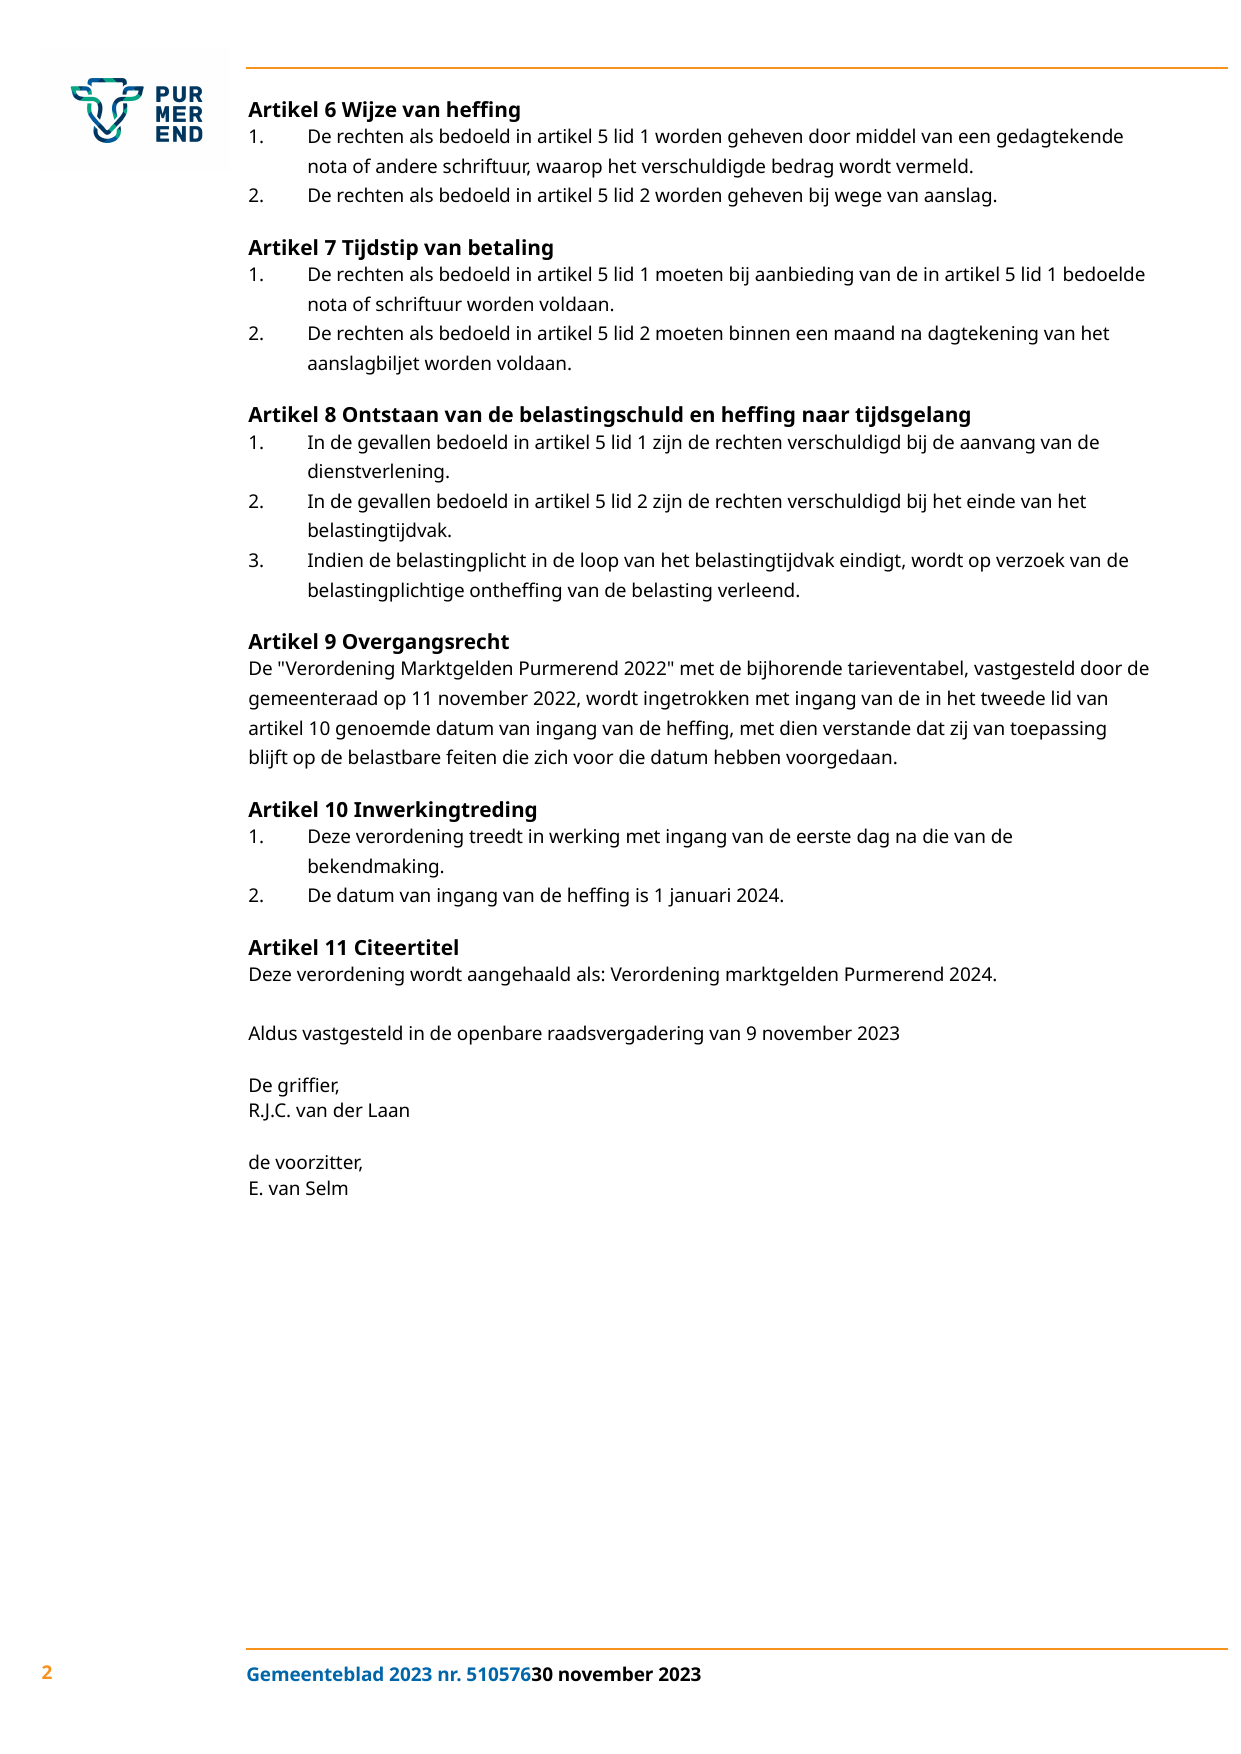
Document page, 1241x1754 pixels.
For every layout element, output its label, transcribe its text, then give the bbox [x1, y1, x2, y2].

text Artikel 7 Tijdstip van betaling [248, 233, 1152, 261]
text Artikel 10 Inwerkingtreding [248, 795, 1152, 823]
text Artikel 8 Ontstaan van de belastingschuld en heffing naar tijdsgelang [248, 400, 1152, 429]
list De rechten als bedoeld in artikel 5 lid 1 worden geheven door middel van een gedagtekende nota of andere schriftuur, waarop het verschuldigde bedrag wordt vermeld. [248, 123, 1152, 178]
text De "Verordening Marktgelden Purmerend 2022" met de bijhorende tarieventabel, vastgesteld door de gemeenteraad op 11 november 2022, wordt ingetrokken met ingang van de in het tweede lid van artikel 10 genoemde datum van ingang van de heffing, met dien verstande dat zij van toepassing blijft op de belastbare feiten die zich voor die datum hebben voorgedaan. [248, 656, 1152, 770]
list In de gevallen bedoeld in artikel 5 lid 2 zijn de rechten verschuldigd bij het einde van het belastingtijdvak. [248, 488, 1152, 543]
list De rechten als bedoeld in artikel 5 lid 1 moeten bij aanbieding van de in artikel 5 lid 1 bedoelde nota of schriftuur worden voldaan. [248, 261, 1152, 317]
text Deze verordening wordt aangehaald als: Verordening marktgelden Purmerend 2024. [248, 961, 1152, 987]
text R.J.C. van der Laan [248, 1098, 1152, 1123]
text Artikel 9 Overgangsrecht [248, 627, 1152, 656]
list Deze verordening treedt in werking met ingang van de eerste dag na die van de bekendmaking. [248, 823, 1152, 878]
text De griffier, [248, 1072, 1152, 1098]
text E. van Selm [248, 1175, 1152, 1201]
text de voorzitter, [248, 1149, 1152, 1175]
list De rechten als bedoeld in artikel 5 lid 2 moeten binnen een maand na dagtekening van het aanslagbiljet worden voldaan. [248, 320, 1152, 376]
list De rechten als bedoeld in artikel 5 lid 2 worden geheven bij wege van aanslag. [248, 182, 1152, 208]
list De datum van ingang van de heffing is 1 januari 2024. [248, 882, 1152, 908]
text Artikel 11 Citeertitel [248, 933, 1152, 961]
text Artikel 6 Wijze van heffing [248, 95, 1152, 123]
list Indien de belastingplicht in de loop van het belastingtijdvak eindigt, wordt op verzoek van de belastingplichtige ontheffing van de belasting verleend. [248, 547, 1152, 602]
list In de gevallen bedoeld in artikel 5 lid 1 zijn de rechten verschuldigd bij de aanvang van de dienstverlening. [248, 429, 1152, 484]
picture [41, 47, 231, 172]
text Aldus vastgesteld in de openbare raadsvergadering van 9 november 2023 [248, 1020, 1152, 1046]
